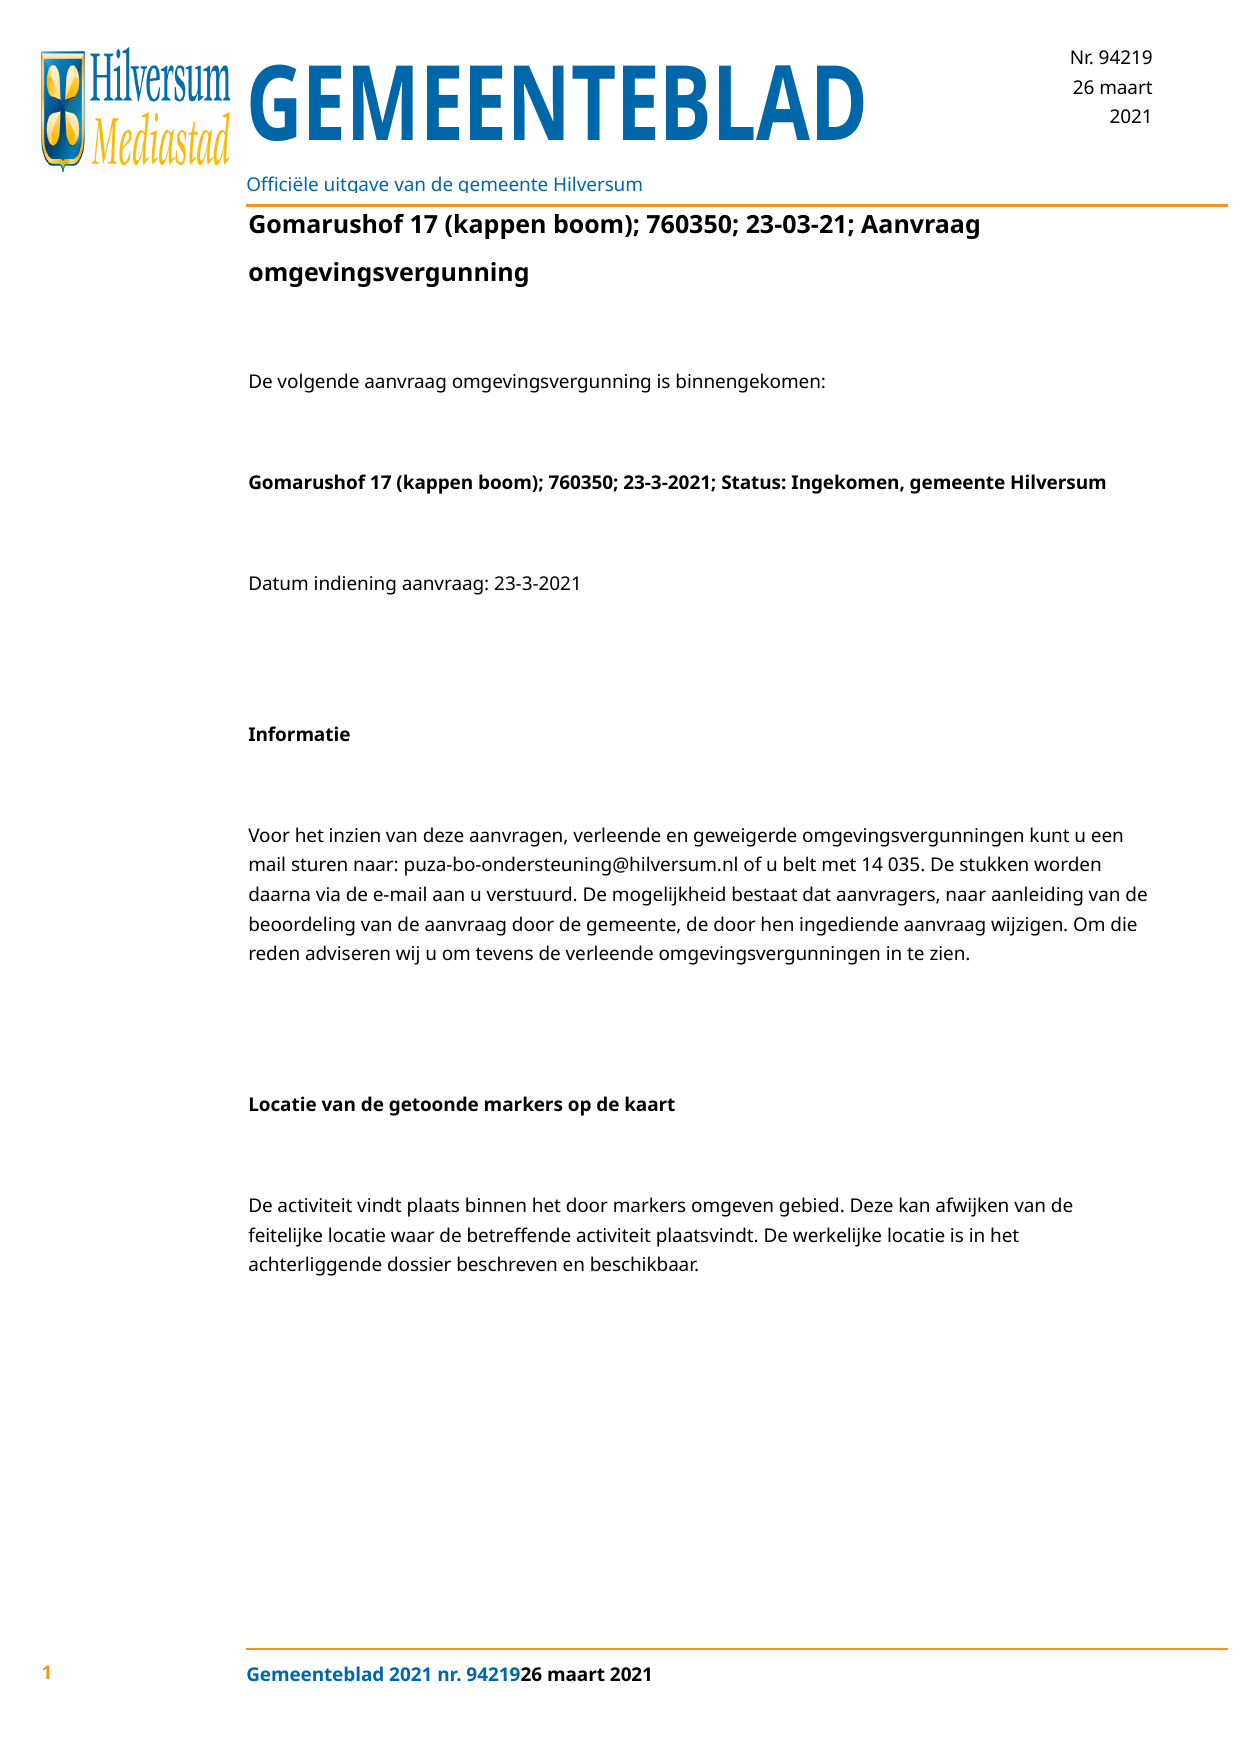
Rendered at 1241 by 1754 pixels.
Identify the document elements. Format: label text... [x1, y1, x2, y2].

text Voor het inzien van deze aanvragen, verleende en geweigerde omgevingsvergunningen kunt u een mail sturen naar: puza-bo-ondersteuning@hilversum.nl of u belt met 14 035. De stukken worden daarna via de e-mail aan u verstuurd. De mogelijkheid bestaat dat aanvragers, naar aanleiding van de beoordeling van de aanvraag door de gemeente, de door hen ingediende aanvraag wijzigen. Om die reden adviseren wij u om tevens de verleende omgevingsvergunningen in te zien. [248, 822, 1152, 966]
text Datum indiening aanvraag: 23-3-2021 [248, 570, 1152, 596]
text Gomarushof 17 (kappen boom); 760350; 23-03-21; Aanvraag omgevingsvergunning [248, 207, 1152, 288]
text Informatie [248, 721, 1152, 747]
text De volgende aanvraag omgevingsvergunning is binnengekomen: [248, 368, 1152, 394]
text De activiteit vindt plaats binnen het door markers omgeven gebied. Deze kan afwijken van de feitelijke locatie waar de betreffende activiteit plaatsvindt. De werkelijke locatie is in het achterliggende dossier beschreven en beschikbaar. [248, 1192, 1152, 1277]
picture [41, 47, 231, 172]
text Locatie van de getoonde markers op de kaart [248, 1092, 1152, 1117]
text Gomarushof 17 (kappen boom); 760350; 23-3-2021; Status: Ingekomen, gemeente Hilversum [248, 469, 1152, 495]
